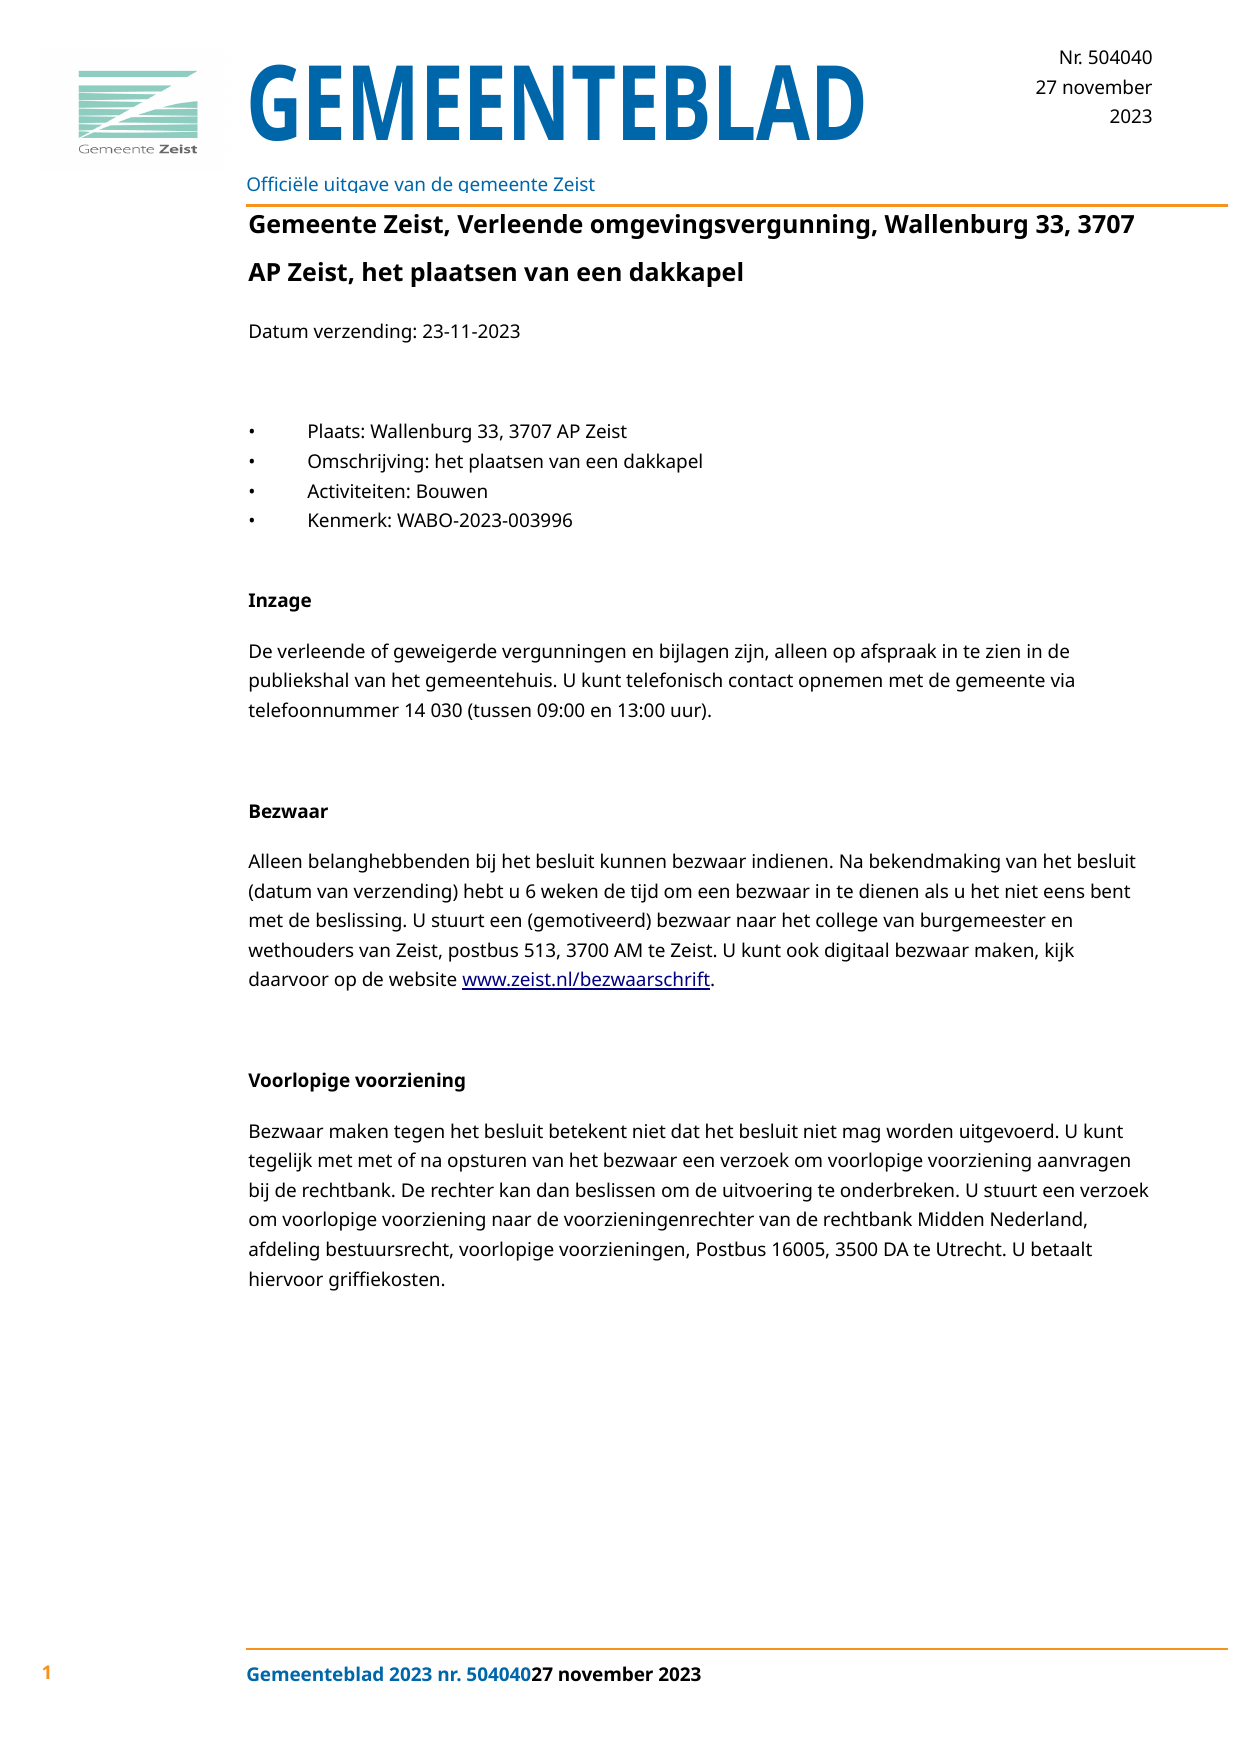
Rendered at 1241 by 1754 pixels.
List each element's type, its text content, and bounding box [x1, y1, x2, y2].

list Activiteiten: Bouwen [248, 478, 1152, 504]
text Inzage [248, 587, 1152, 613]
list Kenmerk: WABO-2023-003996 [248, 507, 1152, 533]
list Plaats: Wallenburg 33, 3707 AP Zeist [248, 419, 1152, 444]
text De verleende of geweigerde vergunningen en bijlagen zijn, alleen op afspraak in te zien in de publiekshal van het gemeentehuis. U kunt telefonisch contact opnemen met de gemeente via telefoonnummer 14 030 (tussen 09:00 en 13:00 uur). [248, 638, 1152, 723]
text Voorlopige voorziening [248, 1067, 1152, 1093]
text Datum verzending: 23-11-2023 [248, 318, 1152, 344]
list Omschrijving: het plaatsen van een dakkapel [248, 448, 1152, 474]
text Bezwaar [248, 798, 1152, 824]
picture [41, 47, 231, 172]
text Alleen belanghebbenden bij het besluit kunnen bezwaar indienen. Na bekendmaking van het besluit (datum van verzending) hebt u 6 weken de tijd om een bezwaar in te dienen als u het niet eens bent met de beslissing. U stuurt een (gemotiveerd) bezwaar naar het college van burgemeester en wethouders van Zeist, postbus 513, 3700 AM te Zeist. U kunt ook digitaal bezwaar maken, kijk daarvoor op de website www.zeist.nl/bezwaarschrift. [248, 848, 1152, 992]
text Bezwaar maken tegen het besluit betekent niet dat het besluit niet mag worden uitgevoerd. U kunt tegelijk met met of na opsturen van het bezwaar een verzoek om voorlopige voorziening aanvragen bij de rechtbank. De rechter kan dan beslissen om de uitvoering te onderbreken. U stuurt een verzoek om voorlopige voorziening naar de voorzieningenrechter van de rechtbank Midden Nederland, afdeling bestuursrecht, voorlopige voorzieningen, Postbus 16005, 3500 DA te Utrecht. U betaalt hiervoor griffiekosten. [248, 1118, 1152, 1292]
text Gemeente Zeist, Verleende omgevingsvergunning, Wallenburg 33, 3707 AP Zeist, het plaatsen van een dakkapel [248, 207, 1152, 288]
